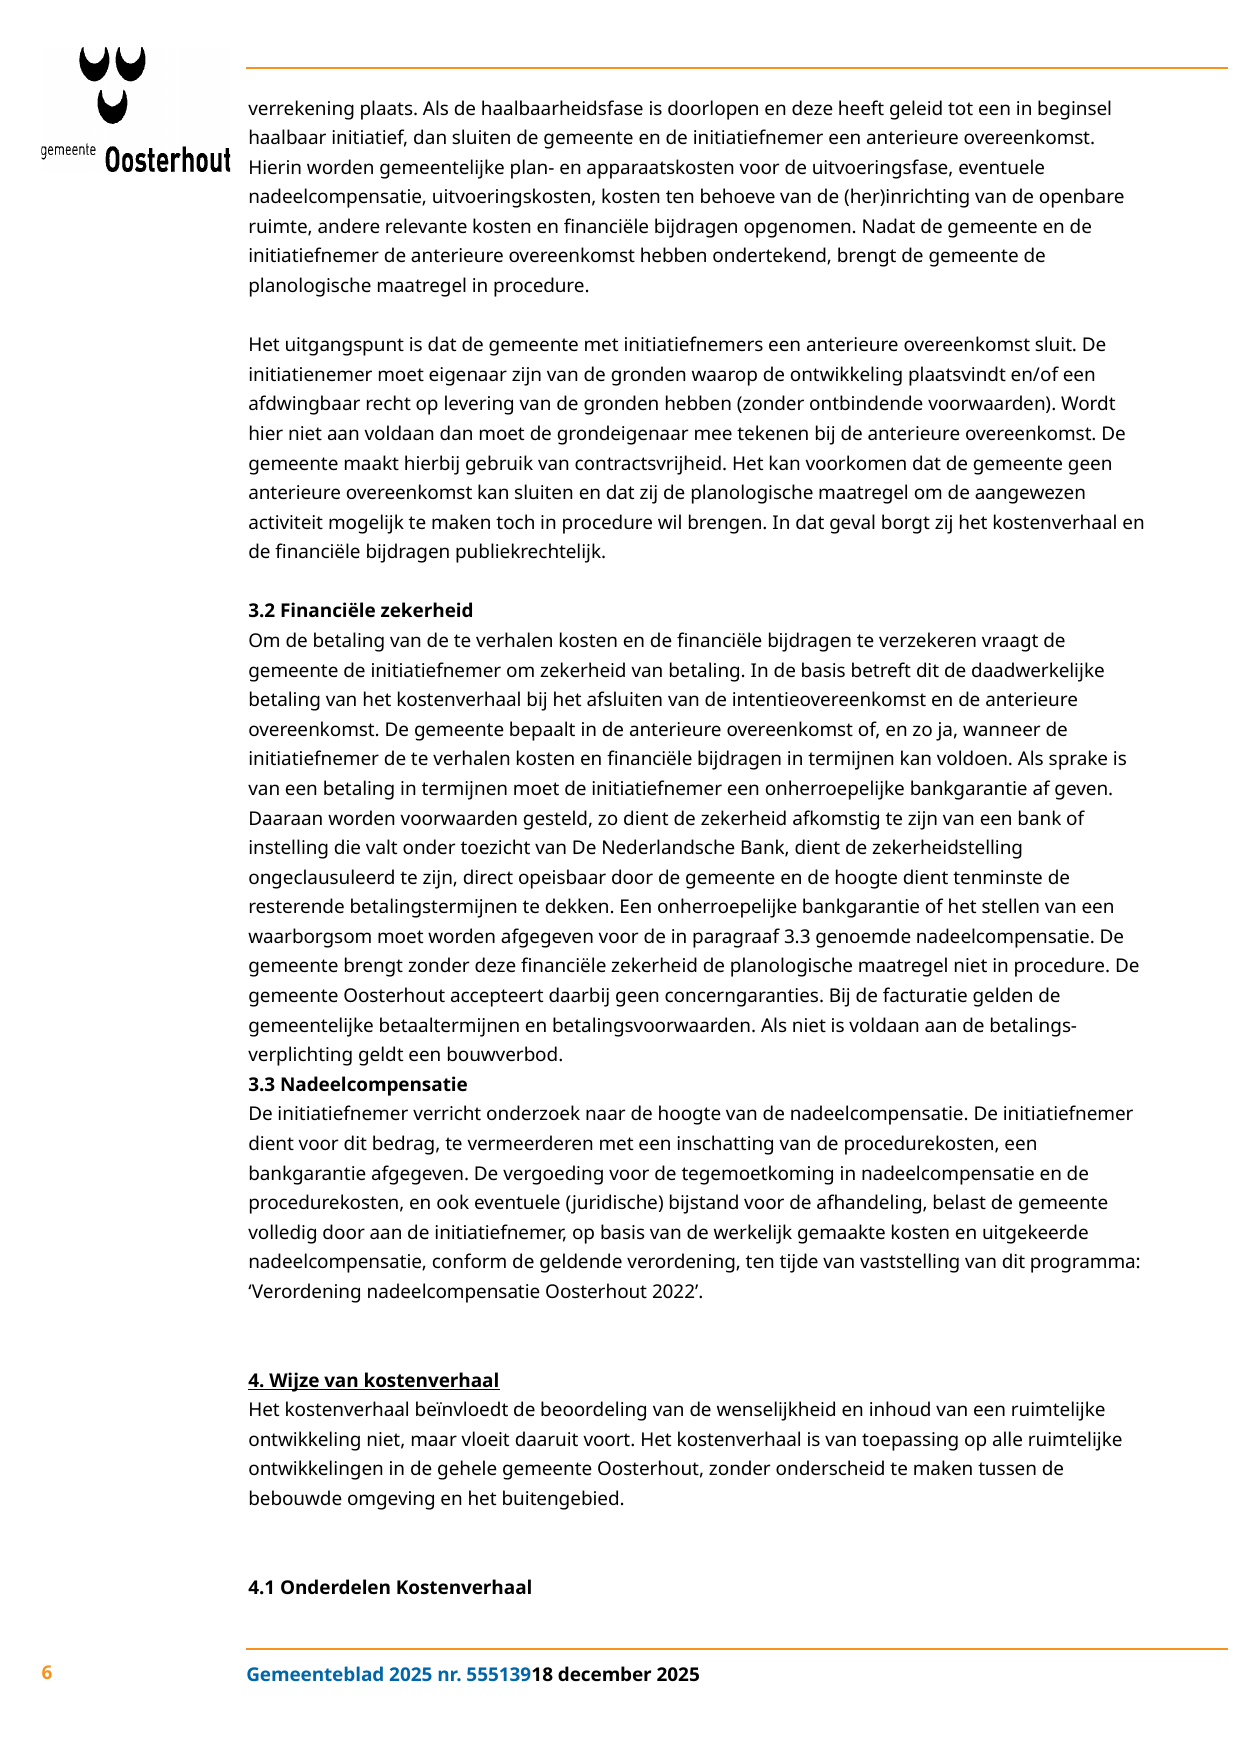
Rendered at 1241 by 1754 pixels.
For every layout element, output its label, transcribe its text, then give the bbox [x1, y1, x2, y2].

text 3.3 Nadeelcompensatie [248, 1071, 1152, 1097]
text Het uitgangspunt is dat de gemeente met initiatiefnemers een anterieure overeenkomst sluit. De initiatienemer moet eigenaar zijn van de gronden waarop de ontwikkeling plaatsvindt en/of een afdwingbaar recht op levering van de gronden hebben (zonder ontbindende voorwaarden). Wordt hier niet aan voldaan dan moet de grondeigenaar mee tekenen bij de anterieure overeenkomst. De gemeente maakt hierbij gebruik van contractsvrijheid. Het kan voorkomen dat de gemeente geen anterieure overeenkomst kan sluiten en dat zij de planologische maatregel om de aangewezen activiteit mogelijk te maken toch in procedure wil brengen. In dat geval borgt zij het kostenverhaal en de financiële bijdragen publiekrechtelijk. [248, 331, 1152, 564]
text Het kostenverhaal beïnvloedt de beoordeling van de wenselijkheid en inhoud van een ruimtelijke ontwikkeling niet, maar vloeit daaruit voort. Het kostenverhaal is van toepassing op alle ruimtelijke ontwikkelingen in de gehele gemeente Oosterhout, zonder onderscheid te maken tussen de bebouwde omgeving en het buitengebied. [248, 1396, 1152, 1511]
text 4. Wijze van kostenverhaal [248, 1367, 1152, 1393]
text De initiatiefnemer verricht onderzoek naar de hoogte van de nadeelcompensatie. De initiatiefnemer dient voor dit bedrag, te vermeerderen met een inschatting van de procedurekosten, een bankgarantie afgegeven. De vergoeding voor de tegemoetkoming in nadeelcompensatie en de procedurekosten, en ook eventuele (juridische) bijstand voor de afhandeling, belast de gemeente volledig door aan de initiatiefnemer, op basis van de werkelijk gemaakte kosten en uitgekeerde nadeelcompensatie, conform de geldende verordening, ten tijde van vaststelling van dit programma: ‘Verordening nadeelcompensatie Oosterhout 2022’. [248, 1101, 1152, 1304]
text Om de betaling van de te verhalen kosten en de financiële bijdragen te verzekeren vraagt de gemeente de initiatiefnemer om zekerheid van betaling. In de basis betreft dit de daadwerkelijke betaling van het kostenverhaal bij het afsluiten van de intentieovereenkomst en de anterieure overeenkomst. De gemeente bepaalt in de anterieure overeenkomst of, en zo ja, wanneer de initiatiefnemer de te verhalen kosten en financiële bijdragen in termijnen kan voldoen. Als sprake is van een betaling in termijnen moet de initiatiefnemer een onherroepelijke bankgarantie af geven. Daaraan worden voorwaarden gesteld, zo dient de zekerheid afkomstig te zijn van een bank of instelling die valt onder toezicht van De Nederlandsche Bank, dient de zekerheidstelling ongeclausuleerd te zijn, direct opeisbaar door de gemeente en de hoogte dient tenminste de resterende betalingstermijnen te dekken. Een onherroepelijke bankgarantie of het stellen van een waarborgsom moet worden afgegeven voor de in paragraaf 3.3 genoemde nadeelcompensatie. De gemeente brengt zonder deze financiële zekerheid de planologische maatregel niet in procedure. De gemeente Oosterhout accepteert daarbij geen concerngaranties. Bij de facturatie gelden de gemeentelijke betaaltermijnen en betalingsvoorwaarden. Als niet is voldaan aan de betalings- verplichting geldt een bouwverbod. [248, 627, 1152, 1067]
text verrekening plaats. Als de haalbaarheidsfase is doorlopen en deze heeft geleid tot een in beginsel haalbaar initiatief, dan sluiten de gemeente en de initiatiefnemer een anterieure overeenkomst. Hierin worden gemeentelijke plan- en apparaatskosten voor de uitvoeringsfase, eventuele nadeelcompensatie, uitvoeringskosten, kosten ten behoeve van de (her)inrichting van de openbare ruimte, andere relevante kosten en financiële bijdragen opgenomen. Nadat de gemeente en de initiatiefnemer de anterieure overeenkomst hebben ondertekend, brengt de gemeente de planologische maatregel in procedure. [248, 95, 1152, 298]
picture [41, 47, 231, 172]
text 4.1 Onderdelen Kostenverhaal [248, 1574, 1152, 1600]
text 3.2 Financiële zekerheid [248, 598, 1152, 623]
